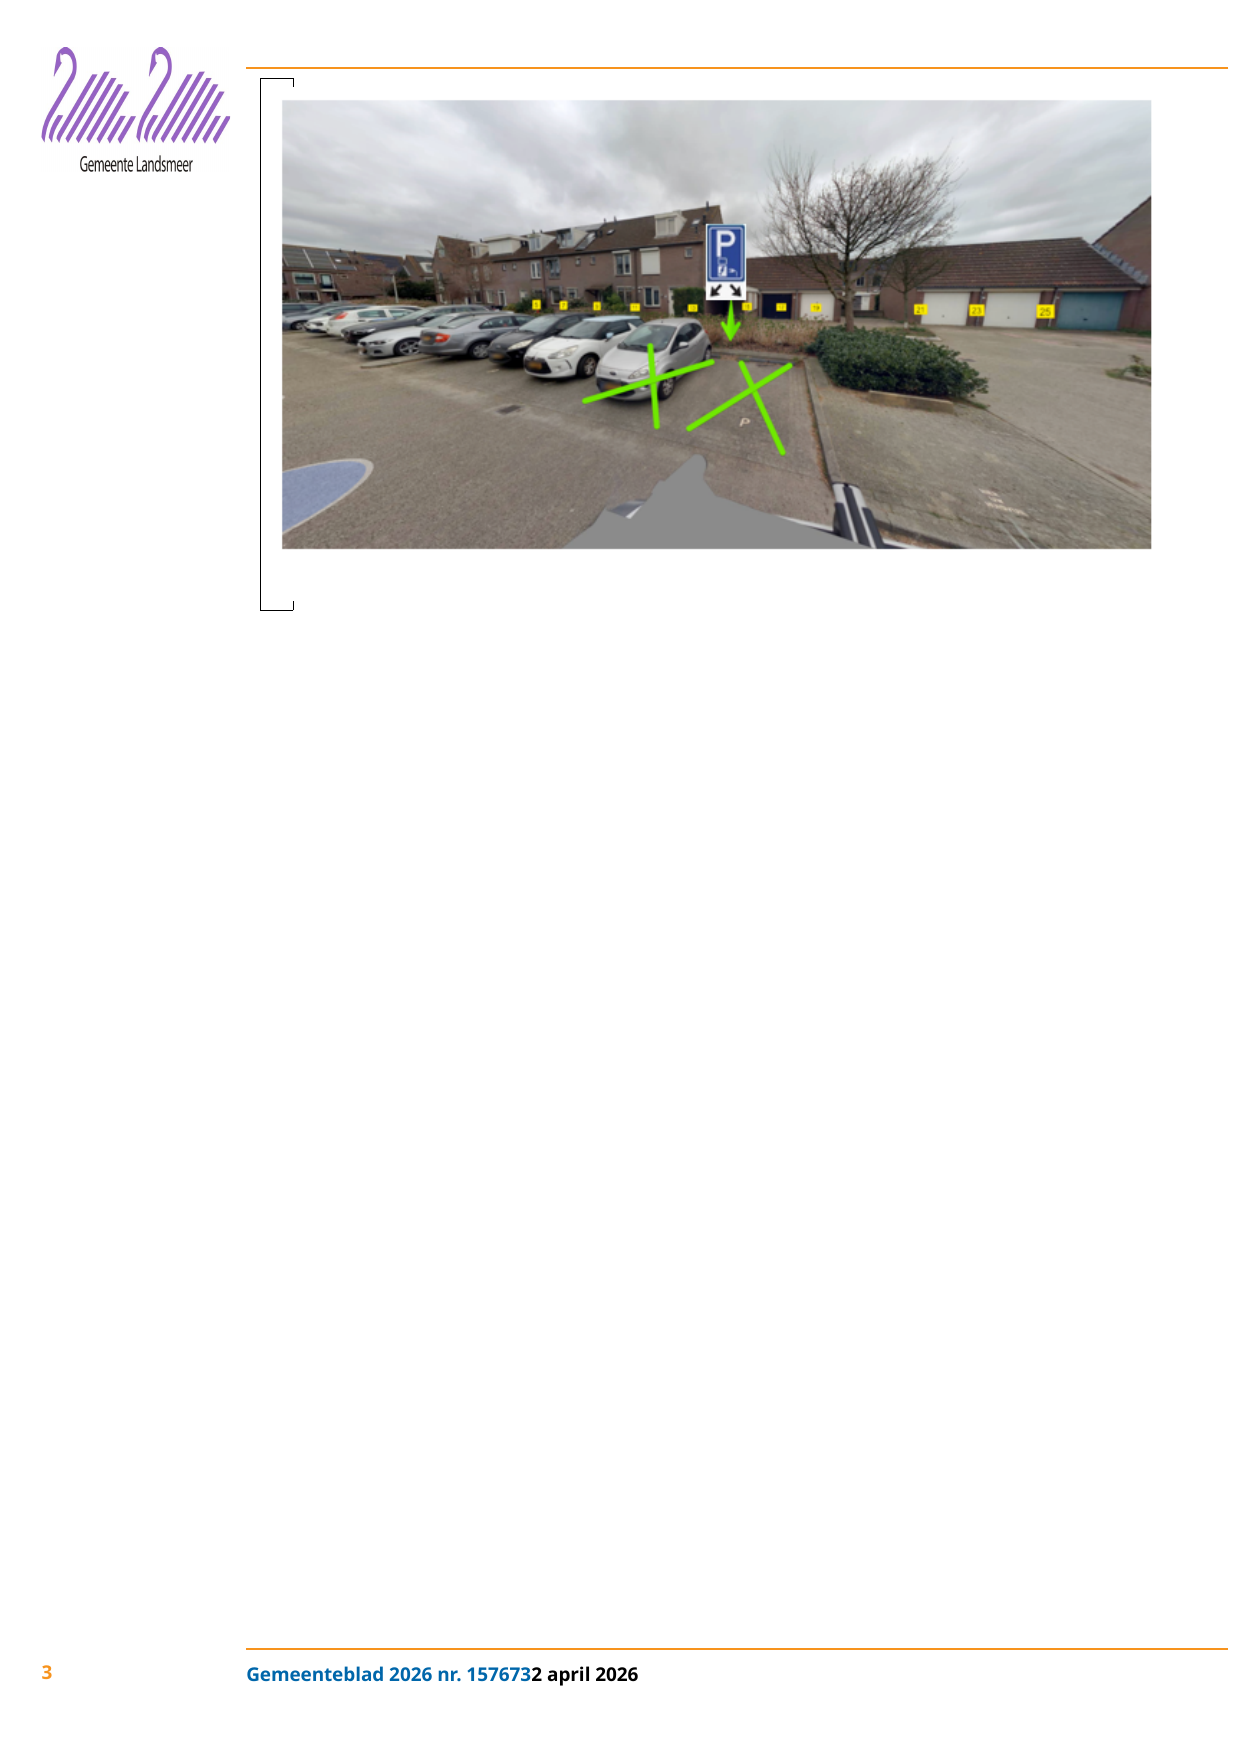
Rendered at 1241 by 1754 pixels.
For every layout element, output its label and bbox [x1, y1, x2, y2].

picture [41, 47, 231, 172]
picture [268, 87, 1173, 601]
